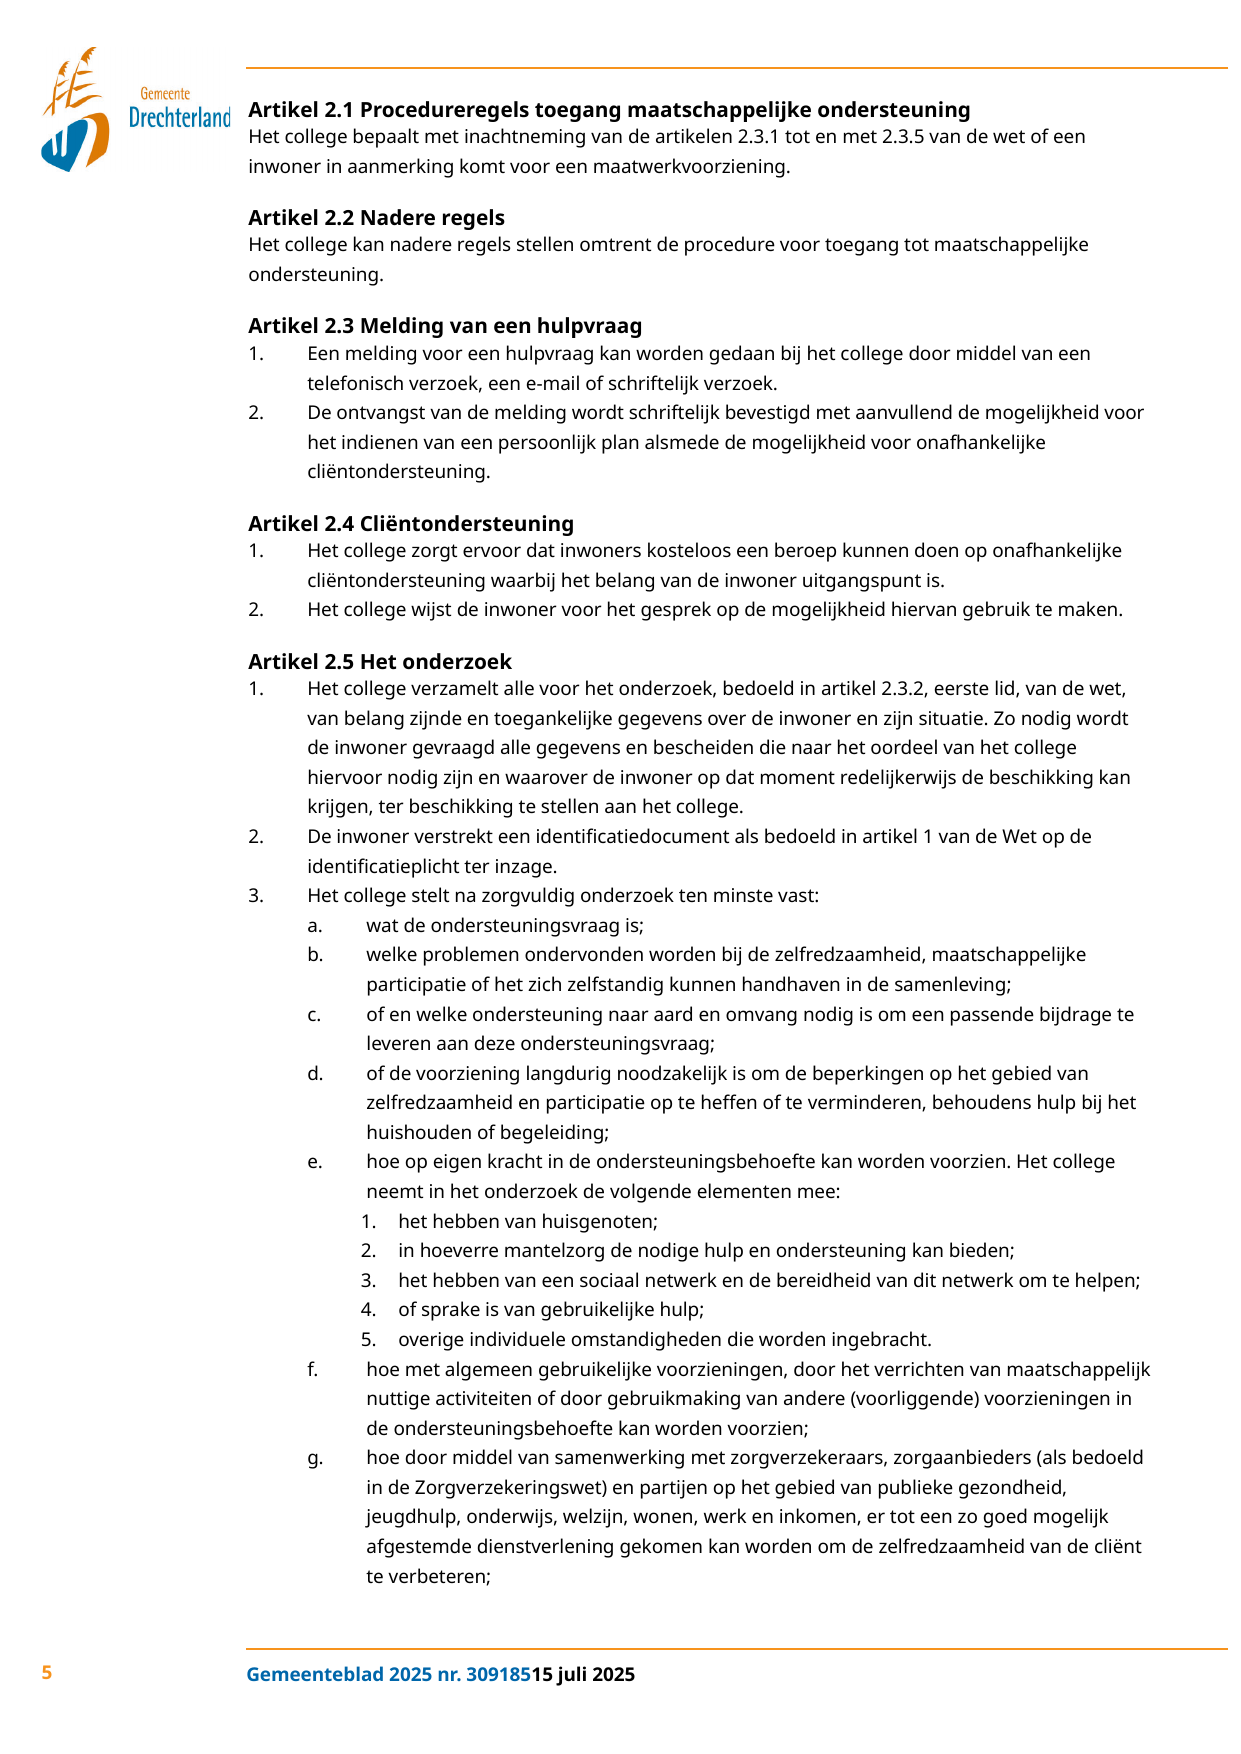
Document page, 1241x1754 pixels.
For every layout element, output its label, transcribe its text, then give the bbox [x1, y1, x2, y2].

list in hoeverre mantelzorg de nodige hulp en ondersteuning kan bieden; [361, 1237, 1152, 1263]
picture [41, 158, 64, 172]
list Het college stelt na zorgvuldig onderzoek ten minste vast: [248, 882, 1152, 908]
list hoe door middel van samenwerking met zorgverzekeraars, zorgaanbieders (als bedoeld in de Zorgverzekeringswet) en partijen op het gebied van publieke gezondheid, jeugdhulp, onderwijs, welzijn, wonen, werk en inkomen, er tot een zo goed mogelijk afgestemde dienstverlening gekomen kan worden om de zelfredzaamheid van de cliënt te verbeteren; [307, 1444, 1152, 1588]
text Het college bepaalt met inachtneming van de artikelen 2.3.1 tot en met 2.3.5 van de wet of een inwoner in aanmerking komt voor een maatwerkvoorziening. [248, 123, 1152, 178]
list Het college wijst de inwoner voor het gesprek op de mogelijkheid hiervan gebruik te maken. [248, 596, 1152, 622]
text Artikel 2.3 Melding van een hulpvraag [248, 312, 1152, 340]
list het hebben van huisgenoten; [361, 1208, 1152, 1233]
list Een melding voor een hulpvraag kan worden gedaan bij het college door middel van een telefonisch verzoek, een e-mail of schriftelijk verzoek. [248, 340, 1152, 395]
picture [41, 47, 231, 172]
list Het college zorgt ervoor dat inwoners kosteloos een beroep kunnen doen op onafhankelijke cliëntondersteuning waarbij het belang van de inwoner uitgangspunt is. [248, 537, 1152, 593]
list het hebben van een sociaal netwerk en de bereidheid van dit netwerk om te helpen; [361, 1267, 1152, 1293]
picture [226, 115, 231, 124]
list of en welke ondersteuning naar aard en omvang nodig is om een passende bijdrage te leveren aan deze ondersteuningsvraag; [307, 1001, 1152, 1056]
list wat de ondersteuningsvraag is; [307, 912, 1152, 938]
list De inwoner verstrekt een identificatiedocument als bedoeld in artikel 1 van de Wet op de identificatieplicht ter inzage. [248, 823, 1152, 878]
list welke problemen ondervonden worden bij de zelfredzaamheid, maatschappelijke participatie of het zich zelfstandig kunnen handhaven in de samenleving; [307, 942, 1152, 997]
list overige individuele omstandigheden die worden ingebracht. [361, 1326, 1152, 1352]
text Het college kan nadere regels stellen omtrent de procedure voor toegang tot maatschappelijke ondersteuning. [248, 232, 1152, 287]
list of de voorziening langdurig noodzakelijk is om de beperkingen op het gebied van zelfredzaamheid en participatie op te heffen of te verminderen, behoudens hulp bij het huishouden of begeleiding; [307, 1060, 1152, 1145]
text Artikel 2.2 Nadere regels [248, 203, 1152, 232]
text Artikel 2.1 Procedureregels toegang maatschappelijke ondersteuning [248, 95, 1152, 123]
list of sprake is van gebruikelijke hulp; [361, 1297, 1152, 1322]
list hoe op eigen kracht in de ondersteuningsbehoefte kan worden voorzien. Het college neemt in het onderzoek de volgende elementen mee: [307, 1149, 1152, 1204]
text Artikel 2.5 Het onderzoek [248, 647, 1152, 675]
list hoe met algemeen gebruikelijke voorzieningen, door het verrichten van maatschappelijk nuttige activiteiten of door gebruikmaking van andere (voorliggende) voorzieningen in de ondersteuningsbehoefte kan worden voorzien; [307, 1356, 1152, 1441]
list Het college verzamelt alle voor het onderzoek, bedoeld in artikel 2.3.2, eerste lid, van de wet, van belang zijnde en toegankelijke gegevens over de inwoner en zijn situatie. Zo nodig wordt de inwoner gevraagd alle gegevens en bescheiden die naar het oordeel van het college hiervoor nodig zijn en waarover de inwoner op dat moment redelijkerwijs de beschikking kan krijgen, ter beschikking te stellen aan het college. [248, 675, 1152, 819]
list De ontvangst van de melding wordt schriftelijk bevestigd met aanvullend de mogelijkheid voor het indienen van een persoonlijk plan alsmede de mogelijkheid voor onafhankelijke cliëntondersteuning. [248, 399, 1152, 484]
text Artikel 2.4 Cliëntondersteuning [248, 509, 1152, 537]
